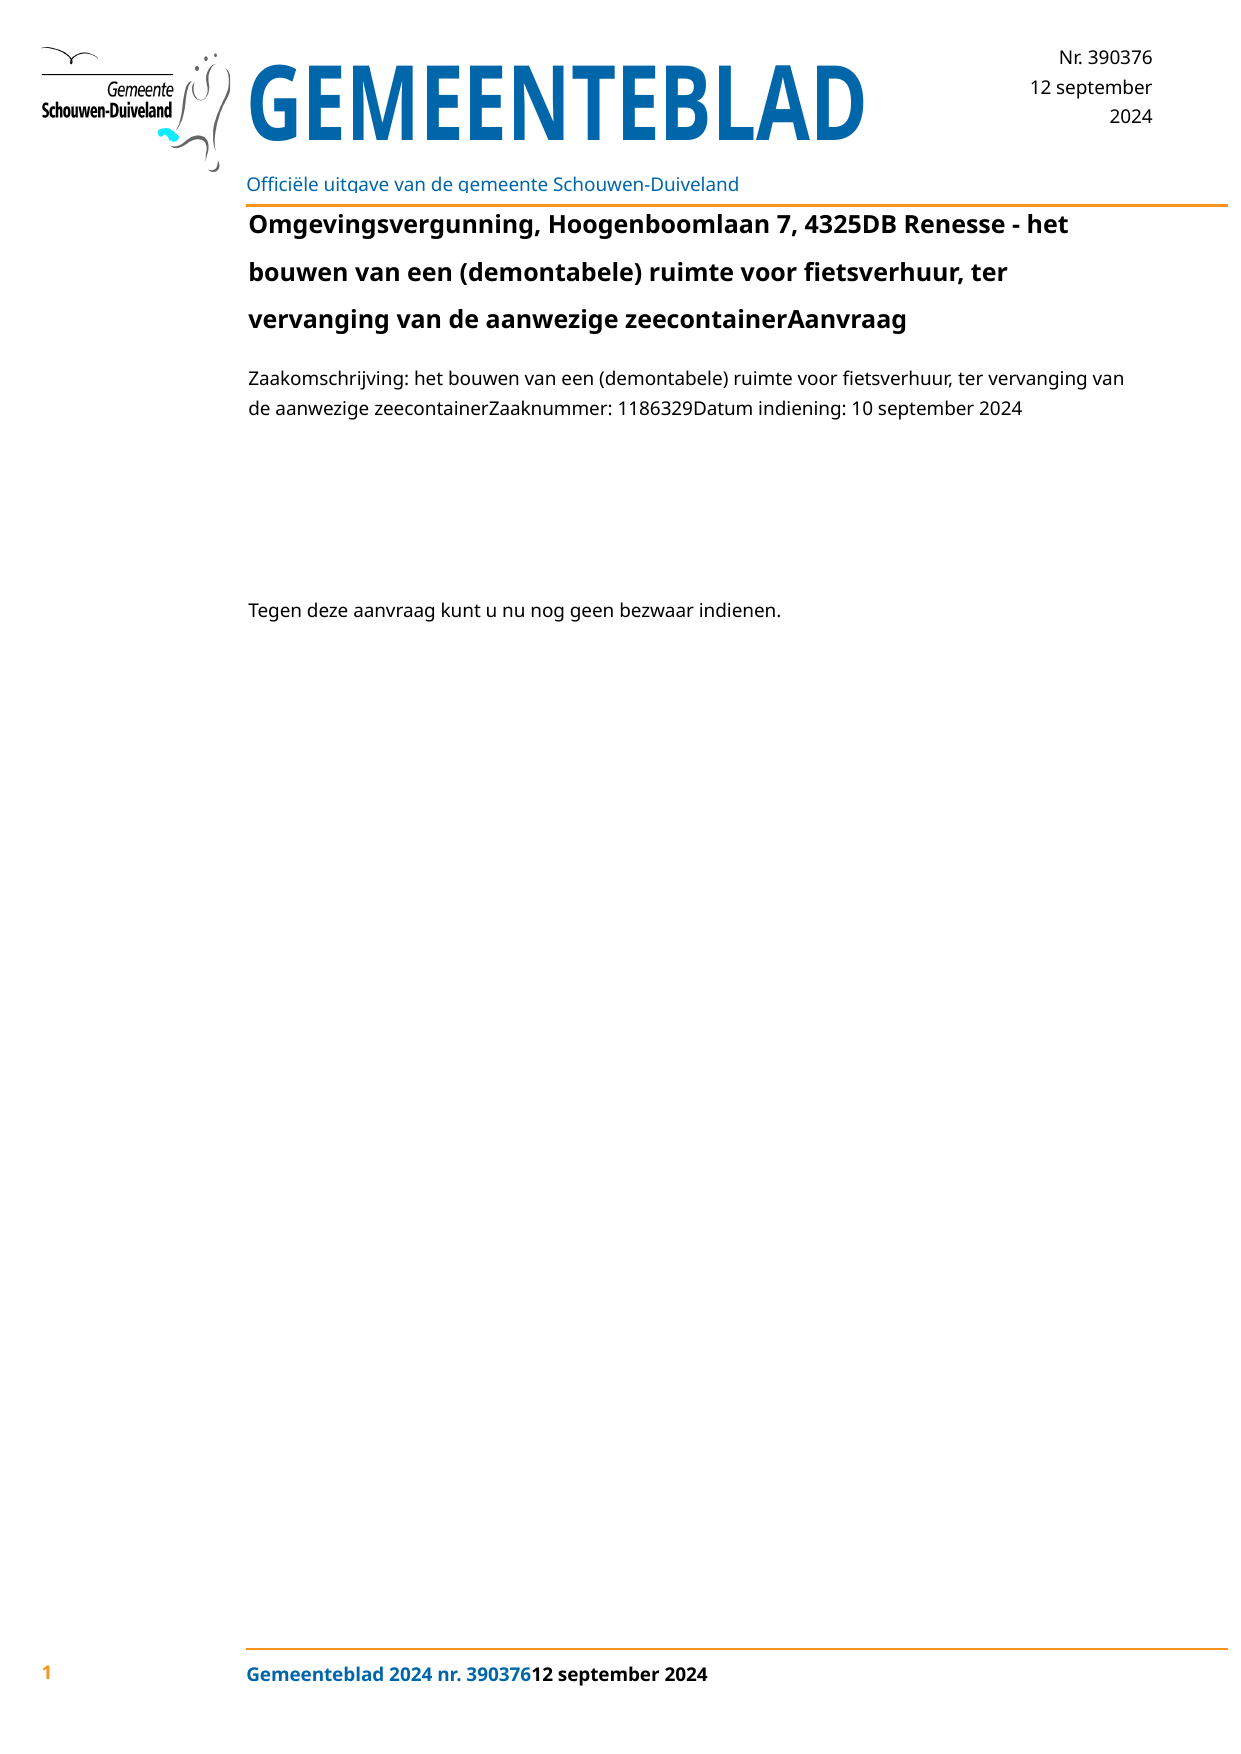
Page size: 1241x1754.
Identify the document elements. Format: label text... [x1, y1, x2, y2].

picture [41, 47, 231, 172]
text Zaakomschrijving: het bouwen van een (demontabele) ruimte voor fietsverhuur, ter vervanging van de aanwezige zeecontainerZaaknummer: 1186329Datum indiening: 10 september 2024 [248, 366, 1152, 421]
text Tegen deze aanvraag kunt u nu nog geen bezwaar indienen. [248, 597, 1152, 622]
text Omgevingsvergunning, Hoogenboomlaan 7, 4325DB Renesse - het bouwen van een (demontabele) ruimte voor fietsverhuur, ter vervanging van de aanwezige zeecontainerAanvraag [248, 207, 1152, 336]
